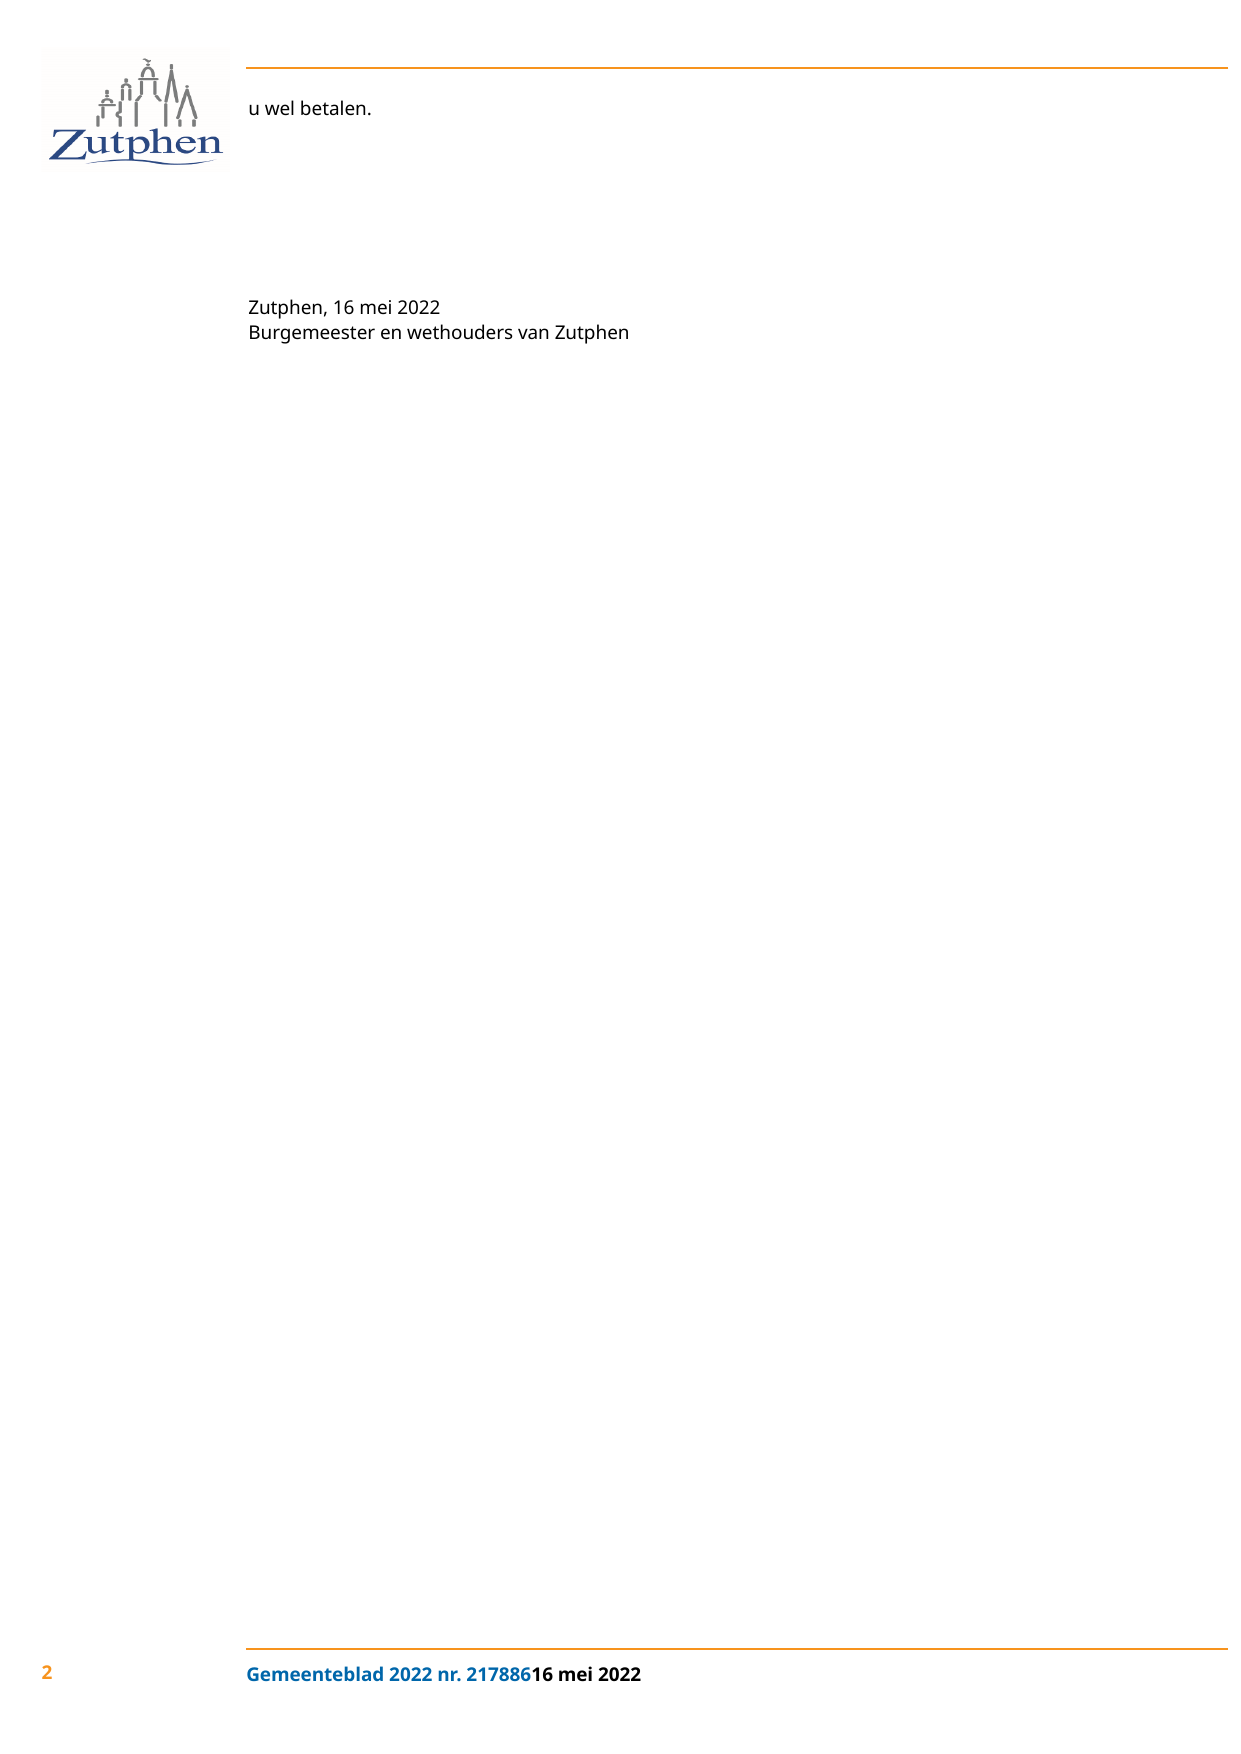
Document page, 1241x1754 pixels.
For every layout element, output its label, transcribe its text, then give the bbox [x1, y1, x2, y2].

text Zutphen, 16 mei 2022 [248, 294, 1152, 319]
picture [41, 47, 231, 172]
text u wel betalen. [248, 95, 1152, 121]
text Burgemeester en wethouders van Zutphen [248, 319, 1152, 345]
